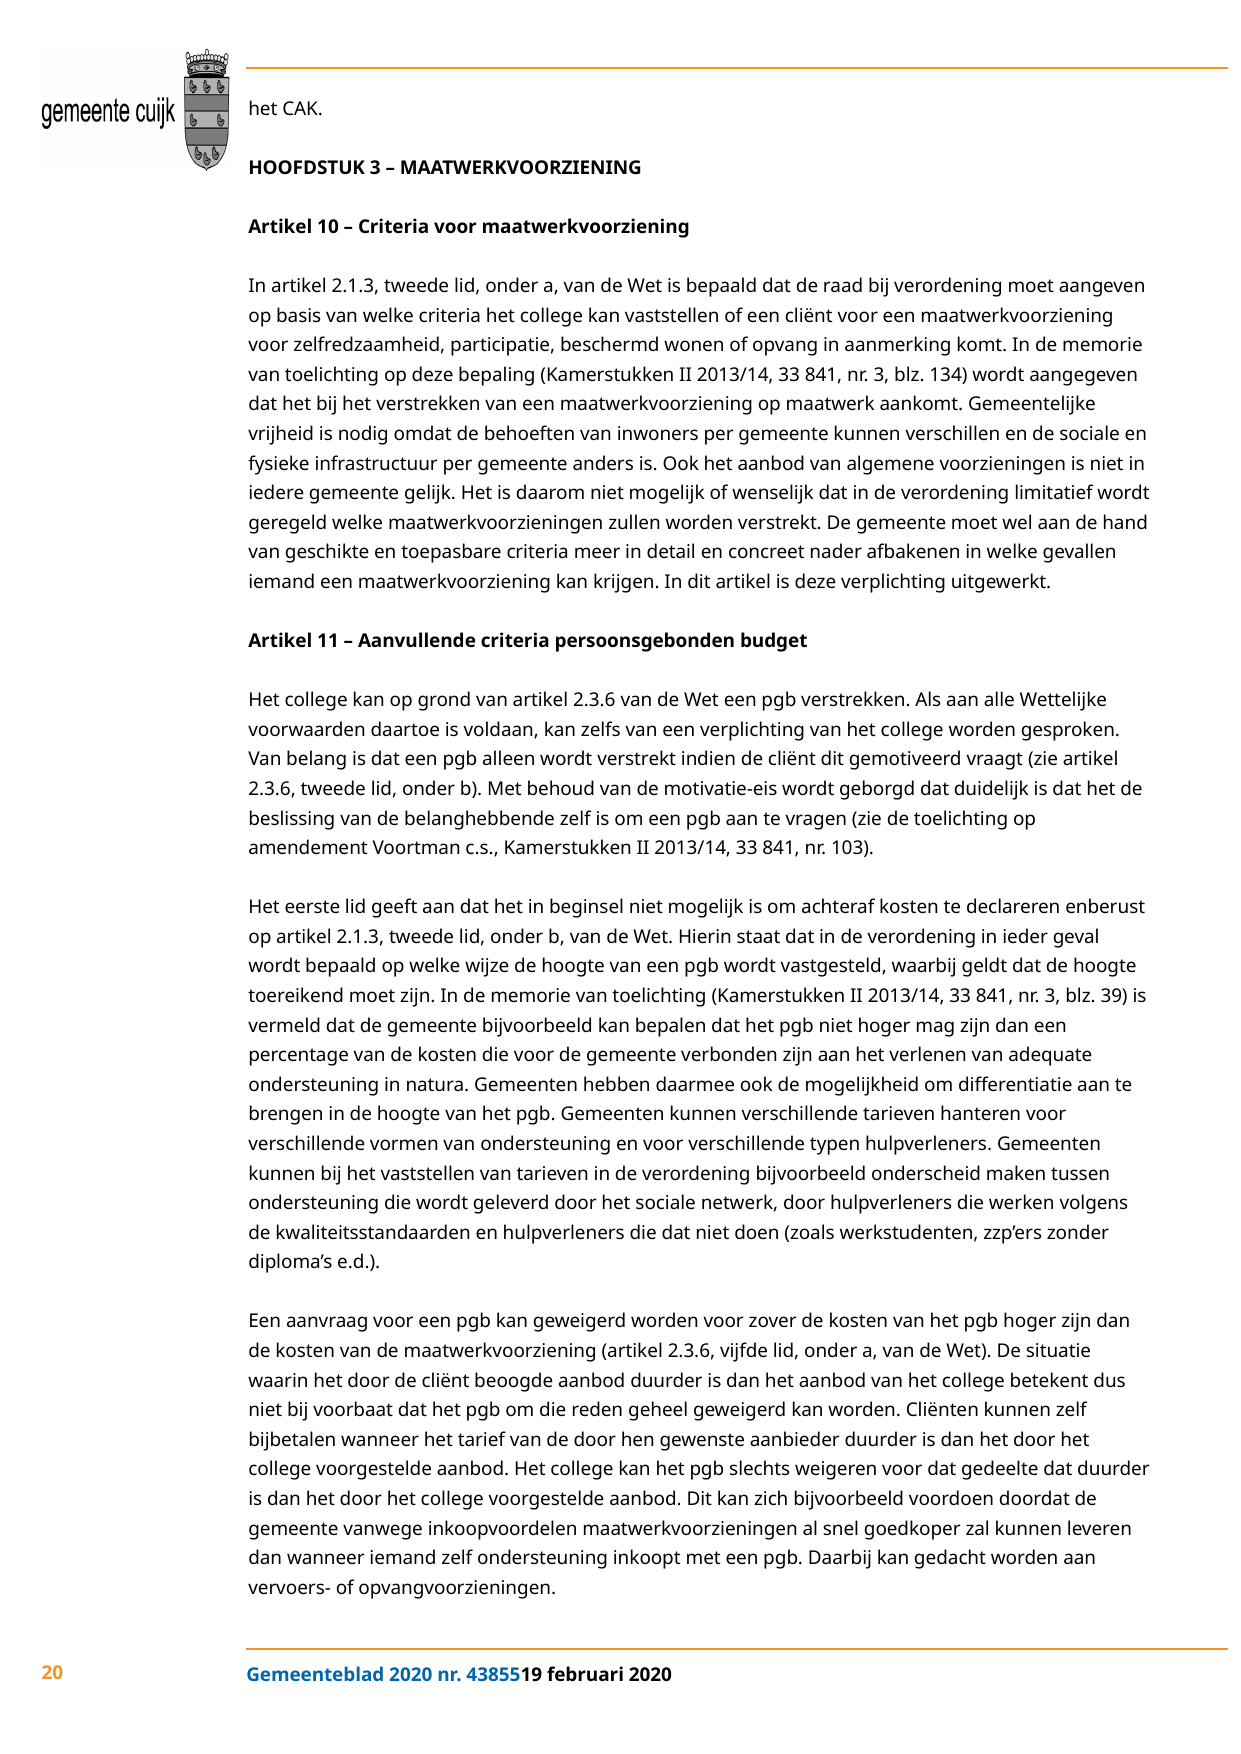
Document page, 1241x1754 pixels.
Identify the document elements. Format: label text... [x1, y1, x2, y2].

text Artikel 11 – Aanvullende criteria persoonsgebonden budget [248, 627, 1152, 653]
text Het eerste lid geeft aan dat het in beginsel niet mogelijk is om achteraf kosten te declareren enberust op artikel 2.1.3, tweede lid, onder b, van de Wet. Hierin staat dat in de verordening in ieder geval wordt bepaald op welke wijze de hoogte van een pgb wordt vastgesteld, waarbij geldt dat de hoogte toereikend moet zijn. In de memorie van toelichting (Kamerstukken II 2013/14, 33 841, nr. 3, blz. 39) is vermeld dat de gemeente bijvoorbeeld kan bepalen dat het pgb niet hoger mag zijn dan een percentage van de kosten die voor de gemeente verbonden zijn aan het verlenen van adequate ondersteuning in natura. Gemeenten hebben daarmee ook de mogelijkheid om differentiatie aan te brengen in de hoogte van het pgb. Gemeenten kunnen verschillende tarieven hanteren voor verschillende vormen van ondersteuning en voor verschillende typen hulpverleners. Gemeenten kunnen bij het vaststellen van tarieven in de verordening bijvoorbeeld onderscheid maken tussen ondersteuning die wordt geleverd door het sociale netwerk, door hulpverleners die werken volgens de kwaliteitsstandaarden en hulpverleners die dat niet doen (zoals werkstudenten, zzp’ers zonder diploma’s e.d.). [248, 893, 1152, 1274]
picture [41, 47, 231, 172]
text het CAK. [248, 95, 1152, 121]
text In artikel 2.1.3, tweede lid, onder a, van de Wet is bepaald dat de raad bij verordening moet aangeven op basis van welke criteria het college kan vaststellen of een cliënt voor een maatwerkvoorziening voor zelfredzaamheid, participatie, beschermd wonen of opvang in aanmerking komt. In de memorie van toelichting op deze bepaling (Kamerstukken II 2013/14, 33 841, nr. 3, blz. 134) wordt aangegeven dat het bij het verstrekken van een maatwerkvoorziening op maatwerk aankomt. Gemeentelijke vrijheid is nodig omdat de behoeften van inwoners per gemeente kunnen verschillen en de sociale en fysieke infrastructuur per gemeente anders is. Ook het aanbod van algemene voorzieningen is niet in iedere gemeente gelijk. Het is daarom niet mogelijk of wenselijk dat in de verordening limitatief wordt geregeld welke maatwerkvoorzieningen zullen worden verstrekt. De gemeente moet wel aan de hand van geschikte en toepasbare criteria meer in detail en concreet nader afbakenen in welke gevallen iemand een maatwerkvoorziening kan krijgen. In dit artikel is deze verplichting uitgewerkt. [248, 272, 1152, 594]
text Het college kan op grond van artikel 2.3.6 van de Wet een pgb verstrekken. Als aan alle Wettelijke voorwaarden daartoe is voldaan, kan zelfs van een verplichting van het college worden gesproken. Van belang is dat een pgb alleen wordt verstrekt indien de cliёnt dit gemotiveerd vraagt (zie artikel 2.3.6, tweede lid, onder b). Met behoud van de motivatie-eis wordt geborgd dat duidelijk is dat het de beslissing van de belanghebbende zelf is om een pgb aan te vragen (zie de toelichting op amendement Voortman c.s., Kamerstukken II 2013/14, 33 841, nr. 103). [248, 686, 1152, 860]
text Artikel 10 – Criteria voor maatwerkvoorziening [248, 213, 1152, 239]
text HOOFDSTUK 3 – MAATWERKVOORZIENING [248, 154, 1152, 180]
text Een aanvraag voor een pgb kan geweigerd worden voor zover de kosten van het pgb hoger zijn dan de kosten van de maatwerkvoorziening (artikel 2.3.6, vijfde lid, onder a, van de Wet). De situatie waarin het door de cliënt beoogde aanbod duurder is dan het aanbod van het college betekent dus niet bij voorbaat dat het pgb om die reden geheel geweigerd kan worden. Cliënten kunnen zelf bijbetalen wanneer het tarief van de door hen gewenste aanbieder duurder is dan het door het college voorgestelde aanbod. Het college kan het pgb slechts weigeren voor dat gedeelte dat duurder is dan het door het college voorgestelde aanbod. Dit kan zich bijvoorbeeld voordoen doordat de gemeente vanwege inkoopvoordelen maatwerkvoorzieningen al snel goedkoper zal kunnen leveren dan wanneer iemand zelf ondersteuning inkoopt met een pgb. Daarbij kan gedacht worden aan vervoers- of opvangvoorzieningen. [248, 1308, 1152, 1600]
